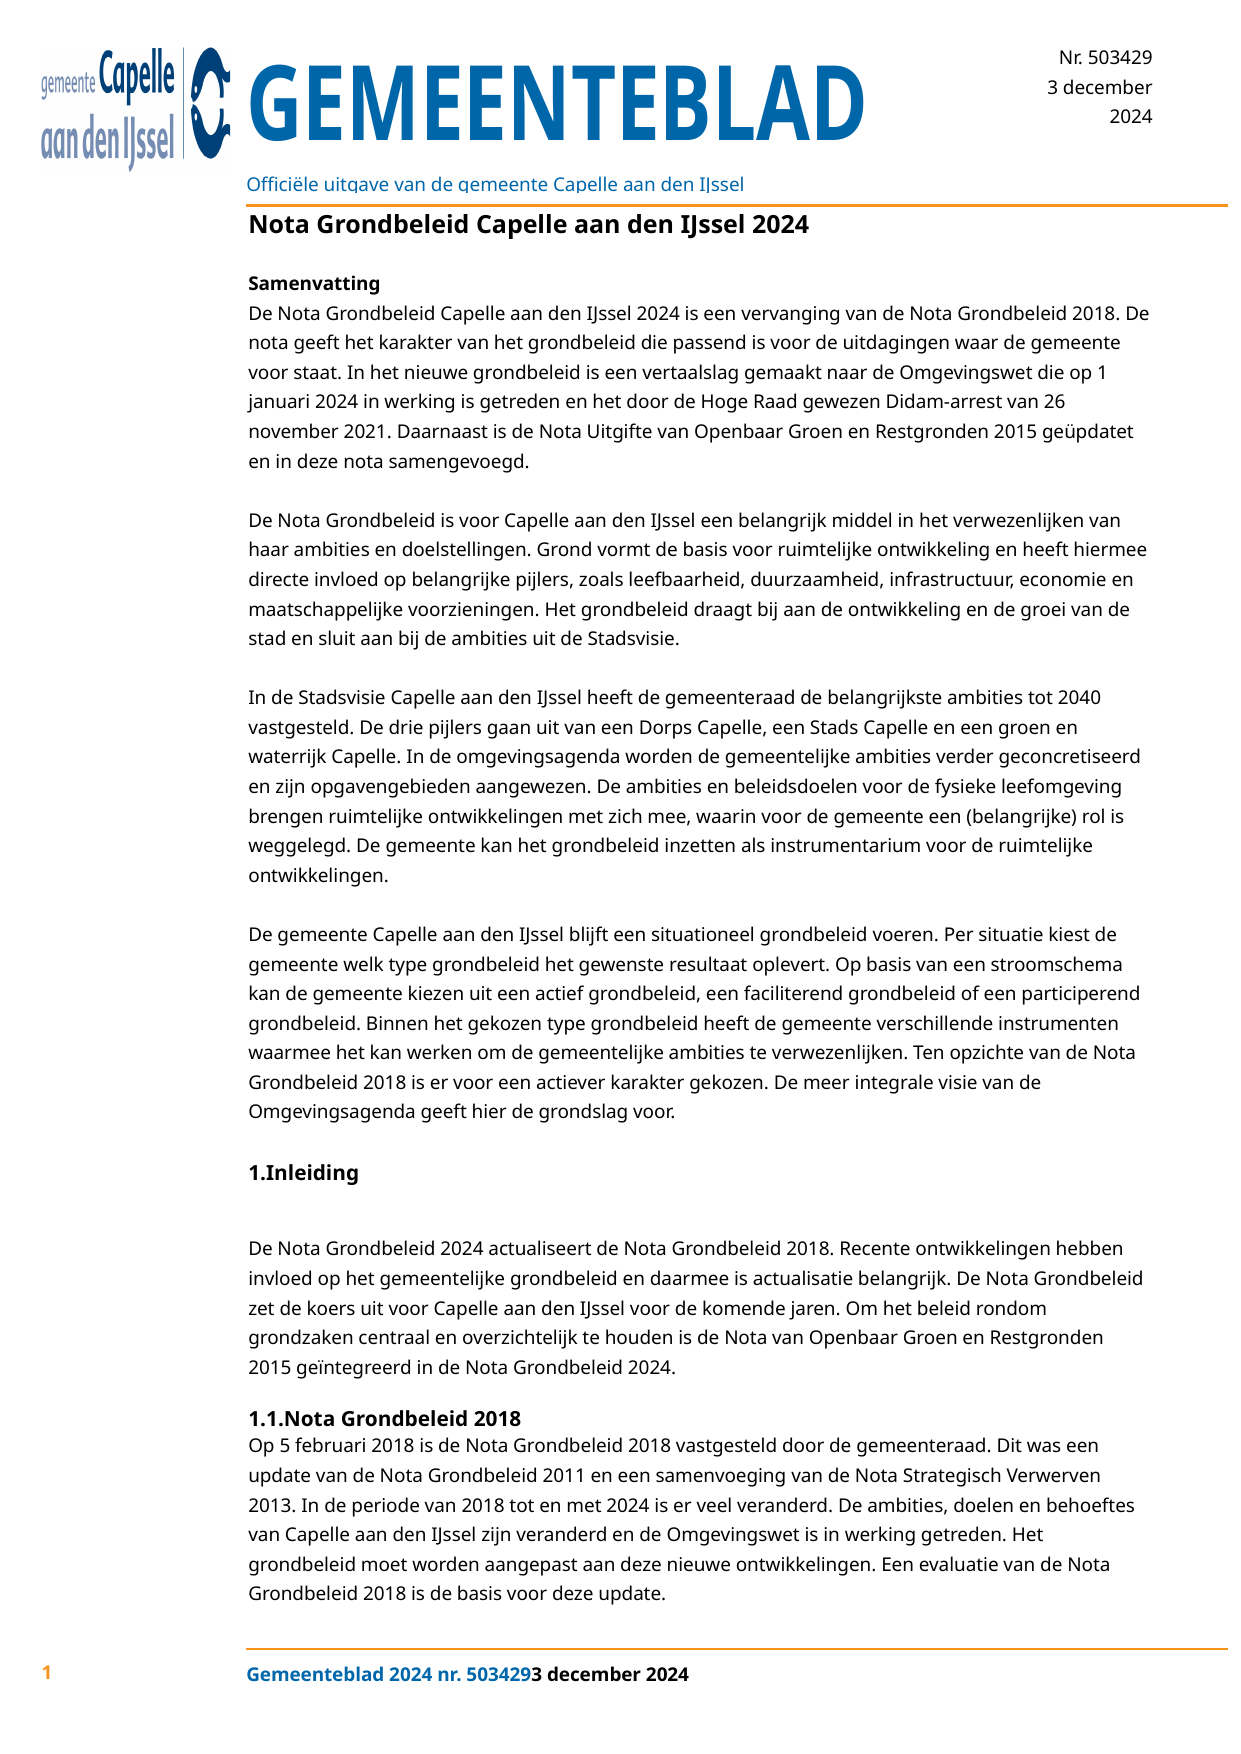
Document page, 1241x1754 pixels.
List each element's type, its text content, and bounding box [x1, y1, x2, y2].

text Nota Grondbeleid Capelle aan den IJssel 2024 [248, 207, 1152, 241]
text In de Stadsvisie Capelle aan den IJssel heeft de gemeenteraad de belangrijkste ambities tot 2040 vastgesteld. De drie pijlers gaan uit van een Dorps Capelle, een Stads Capelle en een groen en waterrijk Capelle. In de omgevingsagenda worden de gemeentelijke ambities verder geconcretiseerd en zijn opgavengebieden aangewezen. De ambities en beleidsdoelen voor de fysieke leefomgeving brengen ruimtelijke ontwikkelingen met zich mee, waarin voor de gemeente een (belangrijke) rol is weggelegd. De gemeente kan het grondbeleid inzetten als instrumentarium voor de ruimtelijke ontwikkelingen. [248, 684, 1152, 888]
text Op 5 februari 2018 is de Nota Grondbeleid 2018 vastgesteld door de gemeenteraad. Dit was een update van de Nota Grondbeleid 2011 en een samenvoeging van de Nota Strategisch Verwerven 2013. In de periode van 2018 tot en met 2024 is er veel veranderd. De ambities, doelen en behoeftes van Capelle aan den IJssel zijn veranderd en de Omgevingswet is in werking getreden. Het grondbeleid moet worden aangepast aan deze nieuwe ontwikkelingen. Een evaluatie van de Nota Grondbeleid 2018 is de basis voor deze update. [248, 1433, 1152, 1606]
text De Nota Grondbeleid 2024 actualiseert de Nota Grondbeleid 2018. Recente ontwikkelingen hebben invloed op het gemeentelijke grondbeleid en daarmee is actualisatie belangrijk. De Nota Grondbeleid zet de koers uit voor Capelle aan den IJssel voor de komende jaren. Om het beleid rondom grondzaken centraal en overzichtelijk te houden is de Nota van Openbaar Groen en Restgronden 2015 geïntegreerd in de Nota Grondbeleid 2024. [248, 1236, 1152, 1379]
text Samenvatting [248, 270, 1152, 296]
text De gemeente Capelle aan den IJssel blijft een situationeel grondbeleid voeren. Per situatie kiest de gemeente welk type grondbeleid het gewenste resultaat oplevert. Op basis van een stroomschema kan de gemeente kiezen uit een actief grondbeleid, een faciliterend grondbeleid of een participerend grondbeleid. Binnen het gekozen type grondbeleid heeft de gemeente verschillende instrumenten waarmee het kan werken om de gemeentelijke ambities te verwezenlijken. Ten opzichte van de Nota Grondbeleid 2018 is er voor een actiever karakter gekozen. De meer integrale visie van de Omgevingsagenda geeft hier de grondslag voor. [248, 921, 1152, 1124]
picture [41, 47, 231, 172]
text De Nota Grondbeleid Capelle aan den IJssel 2024 is een vervanging van de Nota Grondbeleid 2018. De nota geeft het karakter van het grondbeleid die passend is voor de uitdagingen waar de gemeente voor staat. In het nieuwe grondbeleid is een vertaalslag gemaakt naar de Omgevingswet die op 1 januari 2024 in werking is getreden en het door de Hoge Raad gewezen Didam-arrest van 26 november 2021. Daarnaast is de Nota Uitgifte van Openbaar Groen en Restgronden 2015 geüpdatet en in deze nota samengevoegd. [248, 300, 1152, 473]
text 1.1.Nota Grondbeleid 2018 [248, 1404, 1152, 1433]
text De Nota Grondbeleid is voor Capelle aan den IJssel een belangrijk middel in het verwezenlijken van haar ambities en doelstellingen. Grond vormt de basis voor ruimtelijke ontwikkeling en heeft hiermee directe invloed op belangrijke pijlers, zoals leefbaarheid, duurzaamheid, infrastructuur, economie en maatschappelijke voorzieningen. Het grondbeleid draagt bij aan de ontwikkeling en de groei van de stad en sluit aan bij de ambities uit de Stadsvisie. [248, 507, 1152, 651]
text 1.Inleiding [248, 1158, 1152, 1186]
